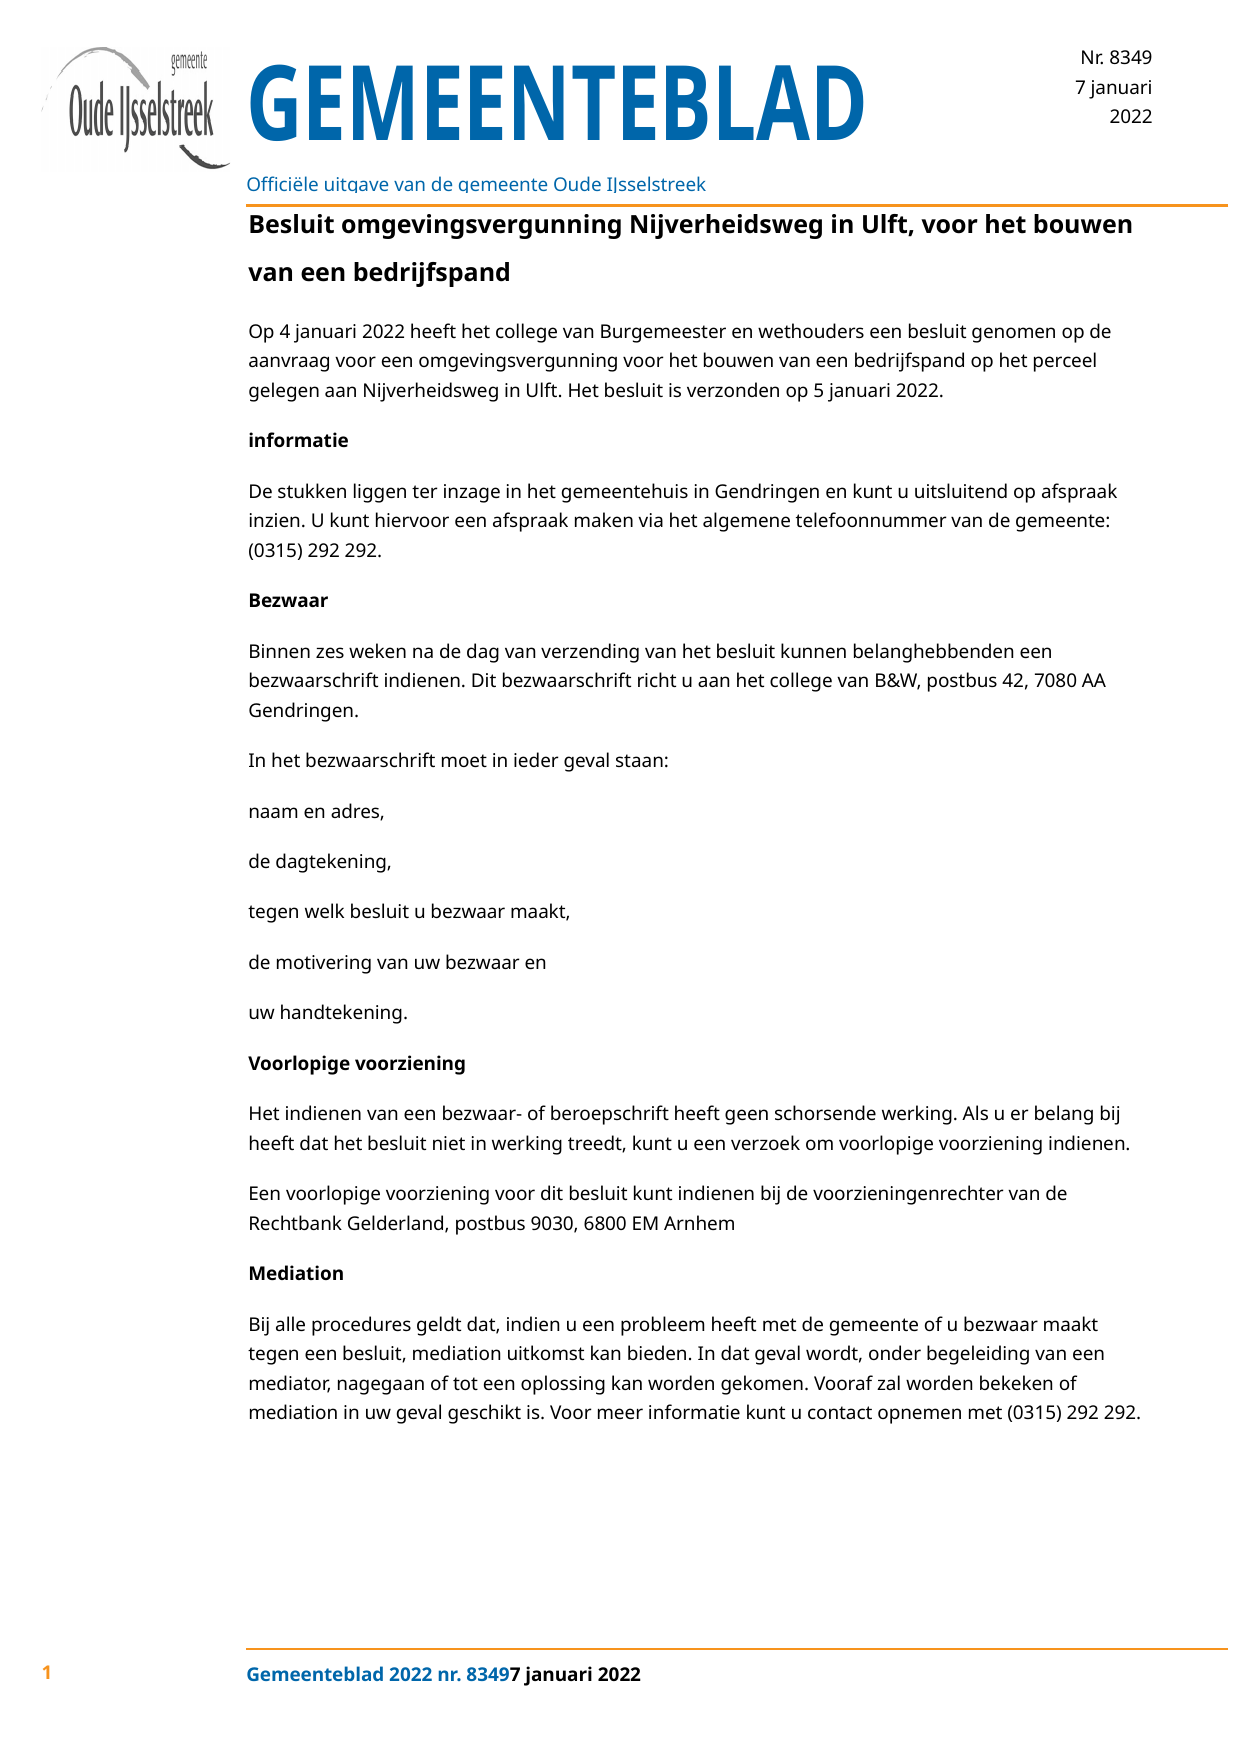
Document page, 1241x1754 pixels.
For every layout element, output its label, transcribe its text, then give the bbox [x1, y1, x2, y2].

text Het indienen van een bezwaar- of beroepschrift heeft geen schorsende werking. Als u er belang bij heeft dat het besluit niet in werking treedt, kunt u een verzoek om voorlopige voorziening indienen. [248, 1100, 1152, 1156]
text de dagtekening, [248, 848, 1152, 874]
text uw handtekening. [248, 999, 1152, 1025]
text In het bezwaarschrift moet in ieder geval staan: [248, 747, 1152, 773]
text Mediation [248, 1260, 1152, 1286]
picture [41, 47, 231, 172]
text De stukken liggen ter inzage in het gemeentehuis in Gendringen en kunt u uitsluitend op afspraak inzien. U kunt hiervoor een afspraak maken via het algemene telefoonnummer van de gemeente: (0315) 292 292. [248, 478, 1152, 563]
text naam en adres, [248, 798, 1152, 824]
text Een voorlopige voorziening voor dit besluit kunt indienen bij de voorzieningenrechter van de Rechtbank Gelderland, postbus 9030, 6800 EM Arnhem [248, 1180, 1152, 1236]
text de motivering van uw bezwaar en [248, 949, 1152, 975]
text Op 4 januari 2022 heeft het college van Burgemeester en wethouders een besluit genomen op de aanvraag voor een omgevingsvergunning voor het bouwen van een bedrijfspand op het perceel gelegen aan Nijverheidsweg in Ulft. Het besluit is verzonden op 5 januari 2022. [248, 318, 1152, 403]
text Bij alle procedures geldt dat, indien u een probleem heeft met de gemeente of u bezwaar maakt tegen een besluit, mediation uitkomst kan bieden. In dat geval wordt, onder begeleiding van een mediator, nagegaan of tot een oplossing kan worden gekomen. Vooraf zal worden bekeken of mediation in uw geval geschikt is. Voor meer informatie kunt u contact opnemen met (0315) 292 292. [248, 1311, 1152, 1425]
text informatie [248, 427, 1152, 453]
text tegen welk besluit u bezwaar maakt, [248, 899, 1152, 924]
text Voorlopige voorziening [248, 1050, 1152, 1076]
text Binnen zes weken na de dag van verzending van het besluit kunnen belanghebbenden een bezwaarschrift indienen. Dit bezwaarschrift richt u aan het college van B&W, postbus 42, 7080 AA Gendringen. [248, 638, 1152, 723]
text Besluit omgevingsvergunning Nijverheidsweg in Ulft, voor het bouwen van een bedrijfspand [248, 207, 1152, 288]
text Bezwaar [248, 587, 1152, 613]
